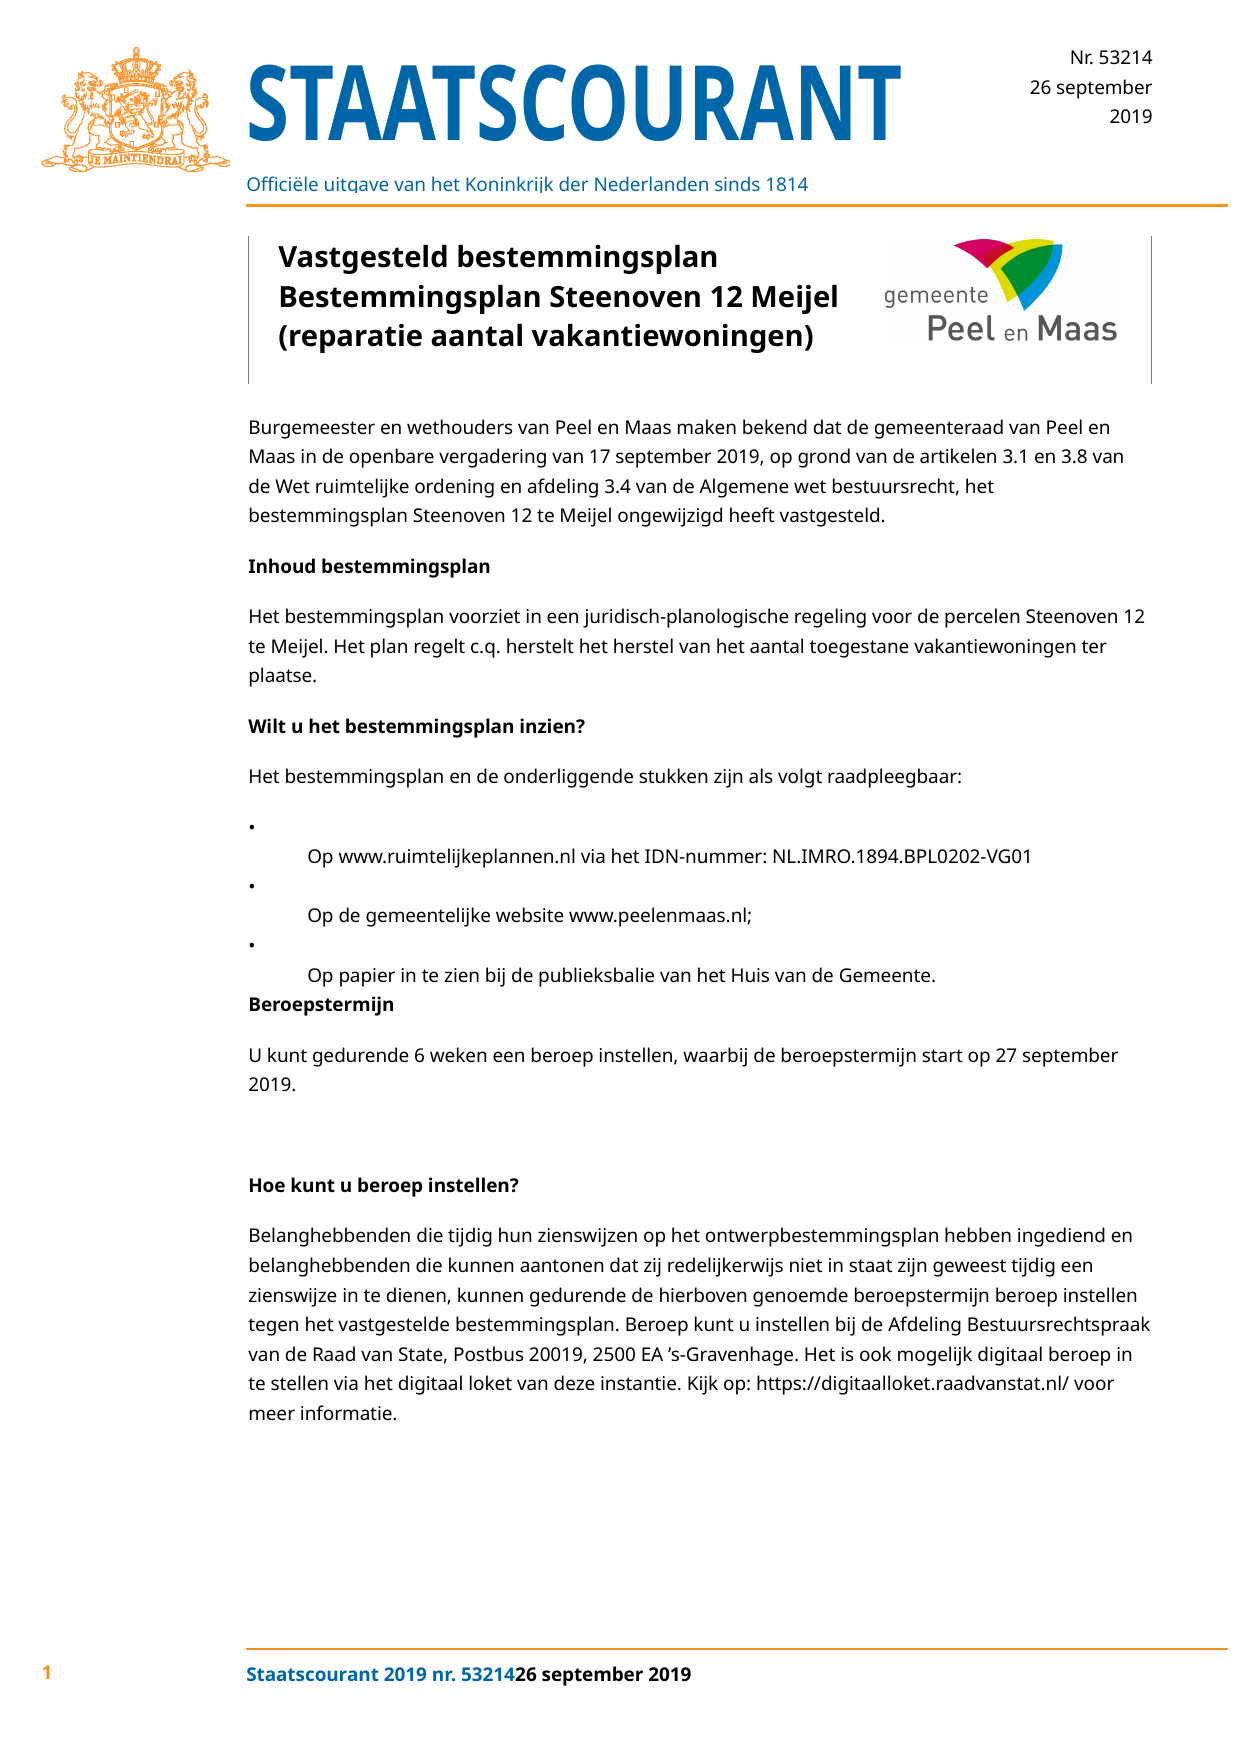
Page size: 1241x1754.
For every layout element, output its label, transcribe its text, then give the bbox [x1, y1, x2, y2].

list Op papier in te zien bij de publieksbalie van het Huis van de Gemeente. [248, 962, 1152, 988]
text Belanghebbenden die tijdig hun zienswijzen op het ontwerpbestemmingsplan hebben ingediend en belanghebbenden die kunnen aantonen dat zij redelijkerwijs niet in staat zijn geweest tijdig een zienswijze in te dienen, kunnen gedurende de hierboven genoemde beroepstermijn beroep instellen tegen het vastgestelde bestemmingsplan. Beroep kunt u instellen bij de Afdeling Bestuursrechtspraak van de Raad van State, Postbus 20019, 2500 EA ’s-Gravenhage. Het is ook mogelijk digitaal beroep in te stellen via het digitaal loket van deze instantie. Kijk op: https://digitaalloket.raadvanstat.nl/ voor meer informatie. [248, 1223, 1152, 1426]
text Hoe kunt u beroep instellen? [248, 1172, 1152, 1198]
text Het bestemmingsplan en de onderliggende stukken zijn als volgt raadpleegbaar: [248, 763, 1152, 789]
list Op de gemeentelijke website www.peelenmaas.nl; [248, 903, 1152, 928]
table_header Vastgesteld bestemmingsplan Bestemmingsplan Steenoven 12 Meijel (reparatie aantal vakantiewoningen) [249, 236, 850, 384]
picture [882, 236, 1119, 345]
text U kunt gedurende 6 weken een beroep instellen, waarbij de beroepstermijn start op 27 september 2019. [248, 1042, 1152, 1097]
text Burgemeester en wethouders van Peel en Maas maken bekend dat de gemeenteraad van Peel en Maas in de openbare vergadering van 17 september 2019, op grond van de artikelen 3.1 en 3.8 van de Wet ruimtelijke ordening en afdeling 3.4 van de Algemene wet bestuursrecht, het bestemmingsplan Steenoven 12 te Meijel ongewijzigd heeft vastgesteld. [248, 414, 1152, 528]
picture [41, 47, 231, 172]
text Inhoud bestemmingsplan [248, 553, 1152, 579]
table_header [850, 236, 1151, 384]
text Het bestemmingsplan voorziet in een juridisch-planologische regeling voor de percelen Steenoven 12 te Meijel. Het plan regelt c.q. herstelt het herstel van het aantal toegestane vakantiewoningen ter plaatse. [248, 603, 1152, 688]
text Wilt u het bestemmingsplan inzien? [248, 713, 1152, 739]
text Beroepstermijn [248, 991, 1152, 1017]
list Op www.ruimtelijkeplannen.nl via het IDN-nummer: NL.IMRO.1894.BPL0202-VG01 [248, 843, 1152, 869]
